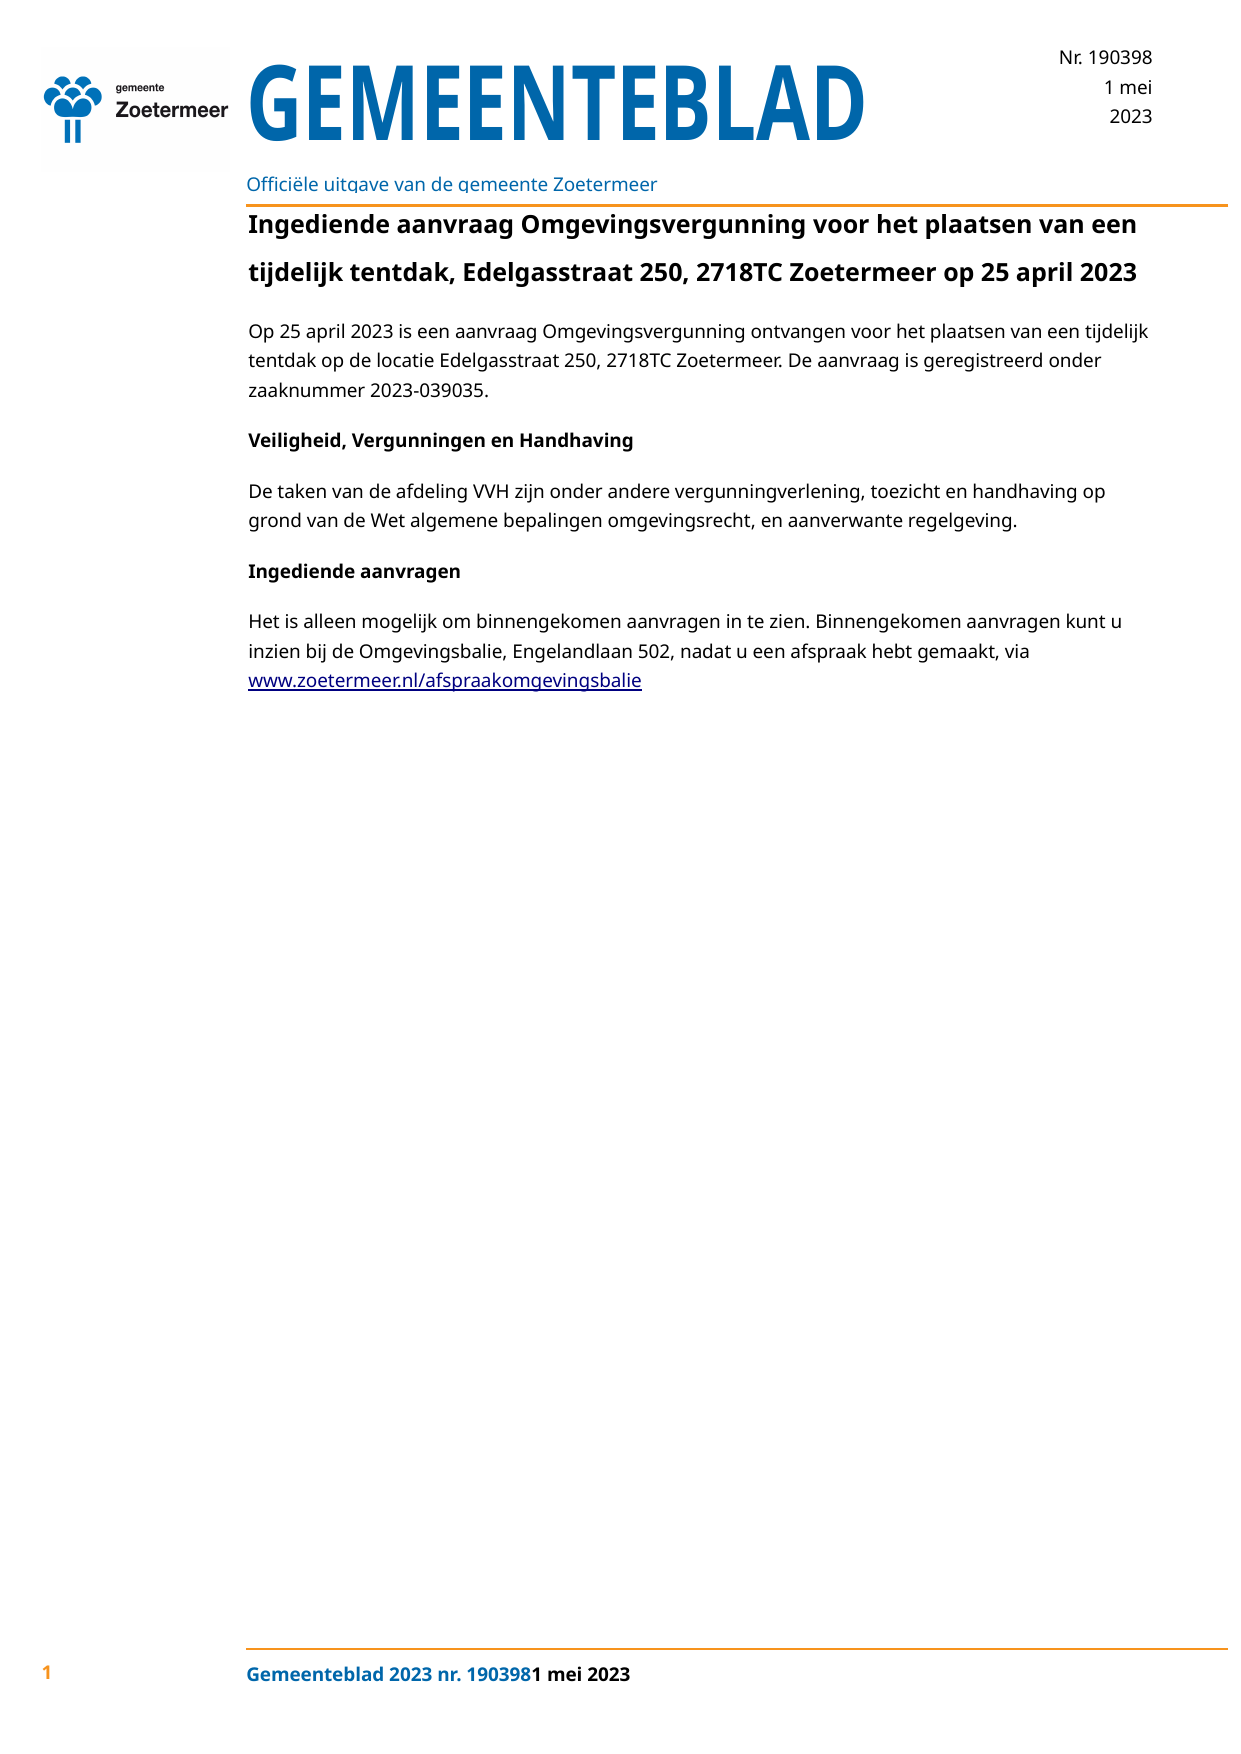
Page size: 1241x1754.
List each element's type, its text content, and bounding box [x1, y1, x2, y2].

picture [41, 47, 231, 172]
text Het is alleen mogelijk om binnengekomen aanvragen in te zien. Binnengekomen aanvragen kunt u inzien bij de Omgevingsbalie, Engelandlaan 502, nadat u een afspraak hebt gemaakt, via www.zoetermeer.nl/afspraakomgevingsbalie [248, 608, 1152, 693]
text Op 25 april 2023 is een aanvraag Omgevingsvergunning ontvangen voor het plaatsen van een tijdelijk tentdak op de locatie Edelgasstraat 250, 2718TC Zoetermeer. De aanvraag is geregistreerd onder zaaknummer 2023-039035. [248, 318, 1152, 403]
text Ingediende aanvraag Omgevingsvergunning voor het plaatsen van een tijdelijk tentdak, Edelgasstraat 250, 2718TC Zoetermeer op 25 april 2023 [248, 207, 1152, 288]
text Ingediende aanvragen [248, 558, 1152, 584]
text De taken van de afdeling VVH zijn onder andere vergunningverlening, toezicht en handhaving op grond van de Wet algemene bepalingen omgevingsrecht, en aanverwante regelgeving. [248, 478, 1152, 533]
text Veiligheid, Vergunningen en Handhaving [248, 427, 1152, 453]
